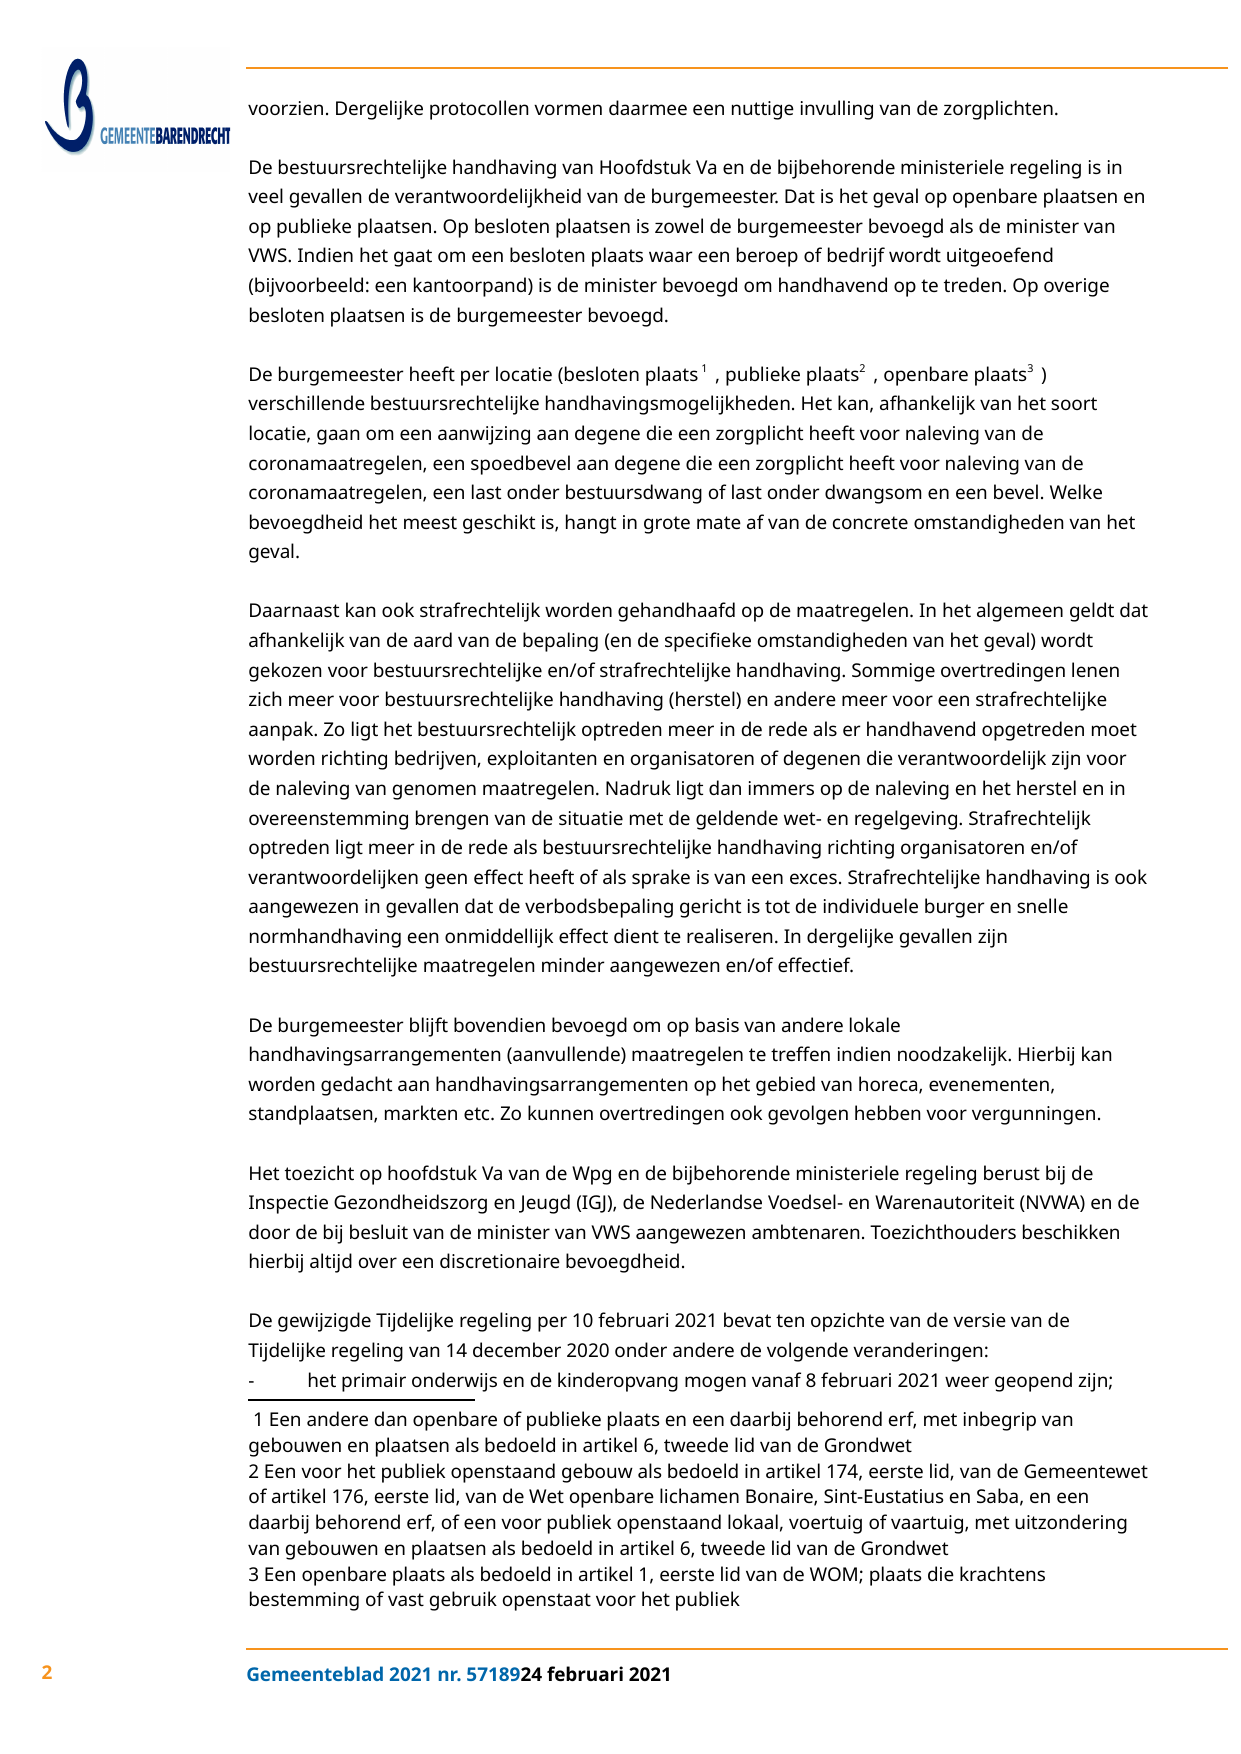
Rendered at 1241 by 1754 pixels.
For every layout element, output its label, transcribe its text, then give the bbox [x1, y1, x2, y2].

text De burgemeester heeft per locatie (besloten plaats , publieke plaats , openbare plaats ) verschillende bestuursrechtelijke handhavingsmogelijkheden. Het kan, afhankelijk van het soort locatie, gaan om een aanwijzing aan degene die een zorgplicht heeft voor naleving van de coronamaatregelen, een spoedbevel aan degene die een zorgplicht heeft voor naleving van de coronamaatregelen, een last onder bestuursdwang of last onder dwangsom en een bevel. Welke bevoegdheid het meest geschikt is, hangt in grote mate af van de concrete omstandigheden van het geval. [248, 361, 1152, 564]
text Daarnaast kan ook strafrechtelijk worden gehandhaafd op de maatregelen. In het algemeen geldt dat afhankelijk van de aard van de bepaling (en de specifieke omstandigheden van het geval) wordt gekozen voor bestuursrechtelijke en/of strafrechtelijke handhaving. Sommige overtredingen lenen zich meer voor bestuursrechtelijke handhaving (herstel) en andere meer voor een strafrechtelijke aanpak. Zo ligt het bestuursrechtelijk optreden meer in de rede als er handhavend opgetreden moet worden richting bedrijven, exploitanten en organisatoren of degenen die verantwoordelijk zijn voor de naleving van genomen maatregelen. Nadruk ligt dan immers op de naleving en het herstel en in overeenstemming brengen van de situatie met de geldende wet- en regelgeving. Strafrechtelijk optreden ligt meer in de rede als bestuursrechtelijke handhaving richting organisatoren en/of verantwoordelijken geen effect heeft of als sprake is van een exces. Strafrechtelijke handhaving is ook aangewezen in gevallen dat de verbodsbepaling gericht is tot de individuele burger en snelle normhandhaving een onmiddellijk effect dient te realiseren. In dergelijke gevallen zijn bestuursrechtelijke maatregelen minder aangewezen en/of effectief. [248, 598, 1152, 978]
text Het toezicht op hoofdstuk Va van de Wpg en de bijbehorende ministeriele regeling berust bij de Inspectie Gezondheidszorg en Jeugd (IGJ), de Nederlandse Voedsel- en Warenautoriteit (NVWA) en de door de bij besluit van de minister van VWS aangewezen ambtenaren. Toezichthouders beschikken hierbij altijd over een discretionaire bevoegdheid. [248, 1160, 1152, 1274]
text Een openbare plaats als bedoeld in artikel 1, eerste lid van de WOM; plaats die krachtens bestemming of vast gebruik openstaat voor het publiek [248, 1561, 1152, 1612]
text Een voor het publiek openstaand gebouw als bedoeld in artikel 174, eerste lid, van de Gemeentewet of artikel 176, eerste lid, van de Wet openbare lichamen Bonaire, Sint-Eustatius en Saba, en een daarbij behorend erf, of een voor publiek openstaand lokaal, voertuig of vaartuig, met uitzondering van gebouwen en plaatsen als bedoeld in artikel 6, tweede lid van de Grondwet [248, 1458, 1152, 1561]
text De bestuursrechtelijke handhaving van Hoofdstuk Va en de bijbehorende ministeriele regeling is in veel gevallen de verantwoordelijkheid van de burgemeester. Dat is het geval op openbare plaatsen en op publieke plaatsen. Op besloten plaatsen is zowel de burgemeester bevoegd als de minister van VWS. Indien het gaat om een besloten plaats waar een beroep of bedrijf wordt uitgeoefend (bijvoorbeeld: een kantoorpand) is de minister bevoegd om handhavend op te treden. Op overige besloten plaatsen is de burgemeester bevoegd. [248, 154, 1152, 328]
text De burgemeester blijft bovendien bevoegd om op basis van andere lokale handhavingsarrangementen (aanvullende) maatregelen te treffen indien noodzakelijk. Hierbij kan worden gedacht aan handhavingsarrangementen op het gebied van horeca, evenementen, standplaatsen, markten etc. Zo kunnen overtredingen ook gevolgen hebben voor vergunningen. [248, 1012, 1152, 1126]
text voorzien. Dergelijke protocollen vormen daarmee een nuttige invulling van de zorgplichten. [248, 95, 1152, 121]
picture [41, 47, 231, 172]
text De gewijzigde Tijdelijke regeling per 10 februari 2021 bevat ten opzichte van de versie van de Tijdelijke regeling van 14 december 2020 onder andere de volgende veranderingen: [248, 1308, 1152, 1363]
list het primair onderwijs en de kinderopvang mogen vanaf 8 februari 2021 weer geopend zijn; [248, 1367, 1152, 1393]
text Een andere dan openbare of publieke plaats en een daarbij behorend erf, met inbegrip van gebouwen en plaatsen als bedoeld in artikel 6, tweede lid van de Grondwet [248, 1406, 1152, 1458]
